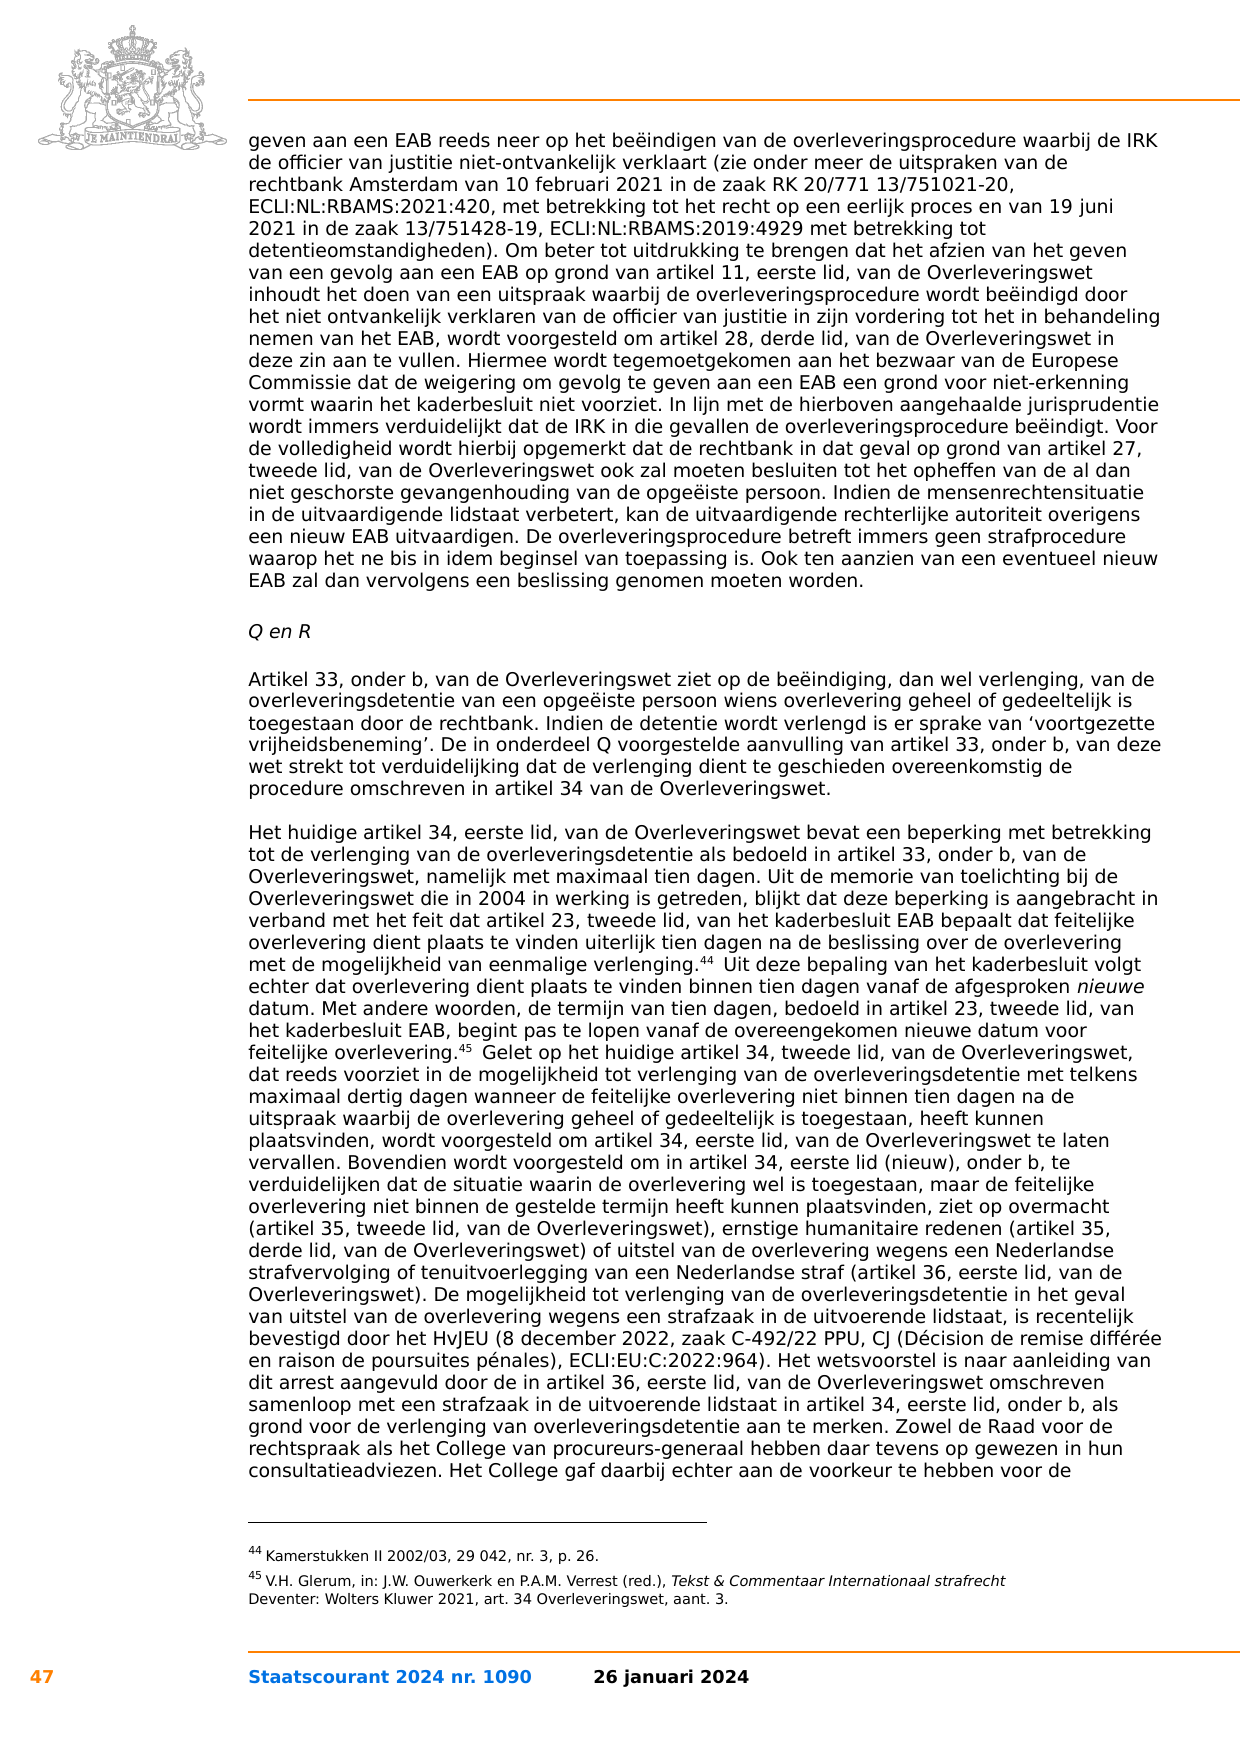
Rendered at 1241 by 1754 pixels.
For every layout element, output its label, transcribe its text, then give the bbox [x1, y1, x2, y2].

subtitle Q en R [248, 621, 1163, 643]
text Deventer: Wolters Kluwer 2021, art. 34 Overleveringswet, aant. 3. [248, 1591, 1163, 1608]
picture [38, 25, 227, 150]
text Het huidige artikel 34, eerste lid, van de Overleveringswet bevat een beperking met betrekking tot de verlenging van de overleveringsdetentie als bedoeld in artikel 33, onder b, van de Overleveringswet, namelijk met maximaal tien dagen. Uit de memorie van toelichting bij de Overleveringswet die in 2004 in werking is getreden, blijkt dat deze beperking is aangebracht in verband met het feit dat artikel 23, tweede lid, van het kaderbesluit EAB bepaalt dat feitelijke overlevering dient plaats te vinden uiterlijk tien dagen na de beslissing over de overlevering met de mogelijkheid van eenmalige verlenging. Uit deze bepaling van het kaderbesluit volgt echter dat overlevering dient plaats te vinden binnen tien dagen vanaf de afgesproken nieuwe datum. Met andere woorden, de termijn van tien dagen, bedoeld in artikel 23, tweede lid, van het kaderbesluit EAB, begint pas te lopen vanaf de overeengekomen nieuwe datum voor feitelijke overlevering. Gelet op het huidige artikel 34, tweede lid, van de Overleveringswet, dat reeds voorziet in de mogelijkheid tot verlenging van de overleveringsdetentie met telkens maximaal dertig dagen wanneer de feitelijke overlevering niet binnen tien dagen na de uitspraak waarbij de overlevering geheel of gedeeltelijk is toegestaan, heeft kunnen plaatsvinden, wordt voorgesteld om artikel 34, eerste lid, van de Overleveringswet te laten vervallen. Bovendien wordt voorgesteld om in artikel 34, eerste lid (nieuw), onder b, te verduidelijken dat de situatie waarin de overlevering wel is toegestaan, maar de feitelijke overlevering niet binnen de gestelde termijn heeft kunnen plaatsvinden, ziet op overmacht (artikel 35, tweede lid, van de Overleveringswet), ernstige humanitaire redenen (artikel 35, derde lid, van de Overleveringswet) of uitstel van de overlevering wegens een Nederlandse strafvervolging of tenuitvoerlegging van een Nederlandse straf (artikel 36, eerste lid, van de Overleveringswet). De mogelijkheid tot verlenging van de overleveringsdetentie in het geval van uitstel van de overlevering wegens een strafzaak in de uitvoerende lidstaat, is recentelijk bevestigd door het HvJEU (8 december 2022, zaak C-492/22 PPU, CJ (Décision de remise différée en raison de poursuites pénales), ECLI:EU:C:2022:964). Het wetsvoorstel is naar aanleiding van dit arrest aangevuld door de in artikel 36, eerste lid, van de Overleveringswet omschreven samenloop met een strafzaak in de uitvoerende lidstaat in artikel 34, eerste lid, onder b, als grond voor de verlenging van overleveringsdetentie aan te merken. Zowel de Raad voor de rechtspraak als het College van procureurs-generaal hebben daar tevens op gewezen in hun consultatieadviezen. Het College gaf daarbij echter aan de voorkeur te hebben voor de [248, 822, 1163, 1482]
text Kamerstukken II 2002/03, 29 042, nr. 3, p. 26. [248, 1544, 1163, 1566]
text geven aan een EAB reeds neer op het beëindigen van de overleveringsprocedure waarbij de IRK de officier van justitie niet-ontvankelijk verklaart (zie onder meer de uitspraken van de rechtbank Amsterdam van 10 februari 2021 in de zaak RK 20/771 13/751021-20, ECLI:NL:RBAMS:2021:420, met betrekking tot het recht op een eerlijk proces en van 19 juni 2021 in de zaak 13/751428-19, ECLI:NL:RBAMS:2019:4929 met betrekking tot detentieomstandigheden). Om beter tot uitdrukking te brengen dat het afzien van het geven van een gevolg aan een EAB op grond van artikel 11, eerste lid, van de Overleveringswet inhoudt het doen van een uitspraak waarbij de overleveringsprocedure wordt beëindigd door het niet ontvankelijk verklaren van de officier van justitie in zijn vordering tot het in behandeling nemen van het EAB, wordt voorgesteld om artikel 28, derde lid, van de Overleveringswet in deze zin aan te vullen. Hiermee wordt tegemoetgekomen aan het bezwaar van de Europese Commissie dat de weigering om gevolg te geven aan een EAB een grond voor niet-erkenning vormt waarin het kaderbesluit niet voorziet. In lijn met de hierboven aangehaalde jurisprudentie wordt immers verduidelijkt dat de IRK in die gevallen de overleveringsprocedure beëindigt. Voor de volledigheid wordt hierbij opgemerkt dat de rechtbank in dat geval op grond van artikel 27, tweede lid, van de Overleveringswet ook zal moeten besluiten tot het opheffen van de al dan niet geschorste gevangenhouding van de opgeëiste persoon. Indien de mensenrechtensituatie in de uitvaardigende lidstaat verbetert, kan de uitvaardigende rechterlijke autoriteit overigens een nieuw EAB uitvaardigen. De overleveringsprocedure betreft immers geen strafprocedure waarop het ne bis in idem beginsel van toepassing is. Ook ten aanzien van een eventueel nieuw EAB zal dan vervolgens een beslissing genomen moeten worden. [248, 130, 1163, 591]
text V.H. Glerum, in: J.W. Ouwerkerk en P.A.M. Verrest (red.), Tekst & Commentaar Internationaal strafrecht [248, 1569, 1163, 1591]
text Artikel 33, onder b, van de Overleveringswet ziet op de beëindiging, dan wel verlenging, van de overleveringsdetentie van een opgeëiste persoon wiens overlevering geheel of gedeeltelijk is toegestaan door de rechtbank. Indien de detentie wordt verlengd is er sprake van ‘voortgezette vrijheidsbeneming’. De in onderdeel Q voorgestelde aanvulling van artikel 33, onder b, van deze wet strekt tot verduidelijking dat de verlenging dient te geschieden overeenkomstig de procedure omschreven in artikel 34 van de Overleveringswet. [248, 668, 1163, 800]
